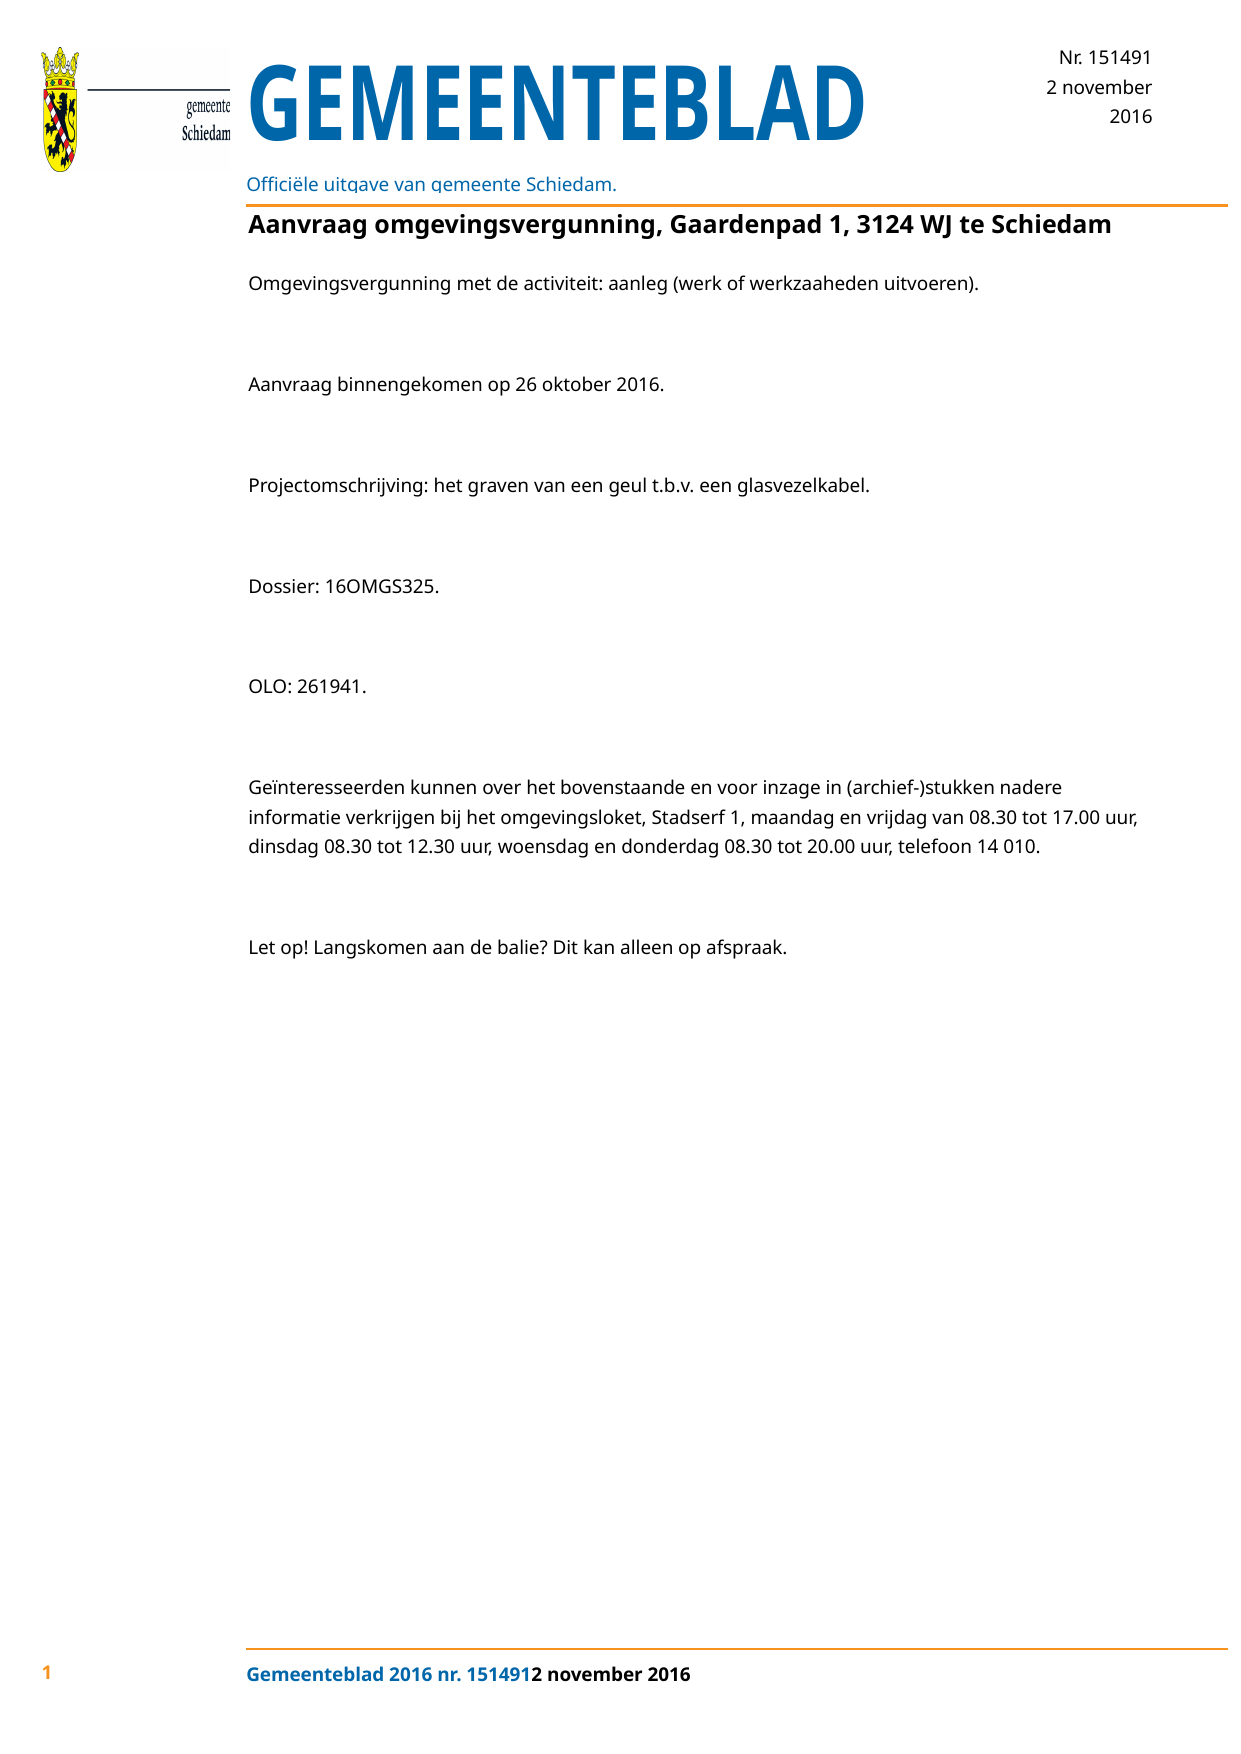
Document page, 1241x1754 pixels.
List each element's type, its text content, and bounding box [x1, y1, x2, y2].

text Aanvraag omgevingsvergunning, Gaardenpad 1, 3124 WJ te Schiedam [248, 207, 1152, 241]
text Aanvraag binnengekomen op 26 oktober 2016. [248, 371, 1152, 397]
text Let op! Langskomen aan de balie? Dit kan alleen op afspraak. [248, 934, 1152, 960]
text Projectomschrijving: het graven van een geul t.b.v. een glasvezelkabel. [248, 472, 1152, 498]
text Dossier: 16OMGS325. [248, 573, 1152, 598]
text Geïnteresseerden kunnen over het bovenstaande en voor inzage in (archief-)stukken nadere informatie verkrijgen bij het omgevingsloket, Stadserf 1, maandag en vrijdag van 08.30 tot 17.00 uur, dinsdag 08.30 tot 12.30 uur, woensdag en donderdag 08.30 tot 20.00 uur, telefoon 14 010. [248, 774, 1152, 859]
text Omgevingsvergunning met de activiteit: aanleg (werk of werkzaaheden uitvoeren). [248, 270, 1152, 296]
picture [41, 47, 231, 172]
text OLO: 261941. [248, 674, 1152, 699]
